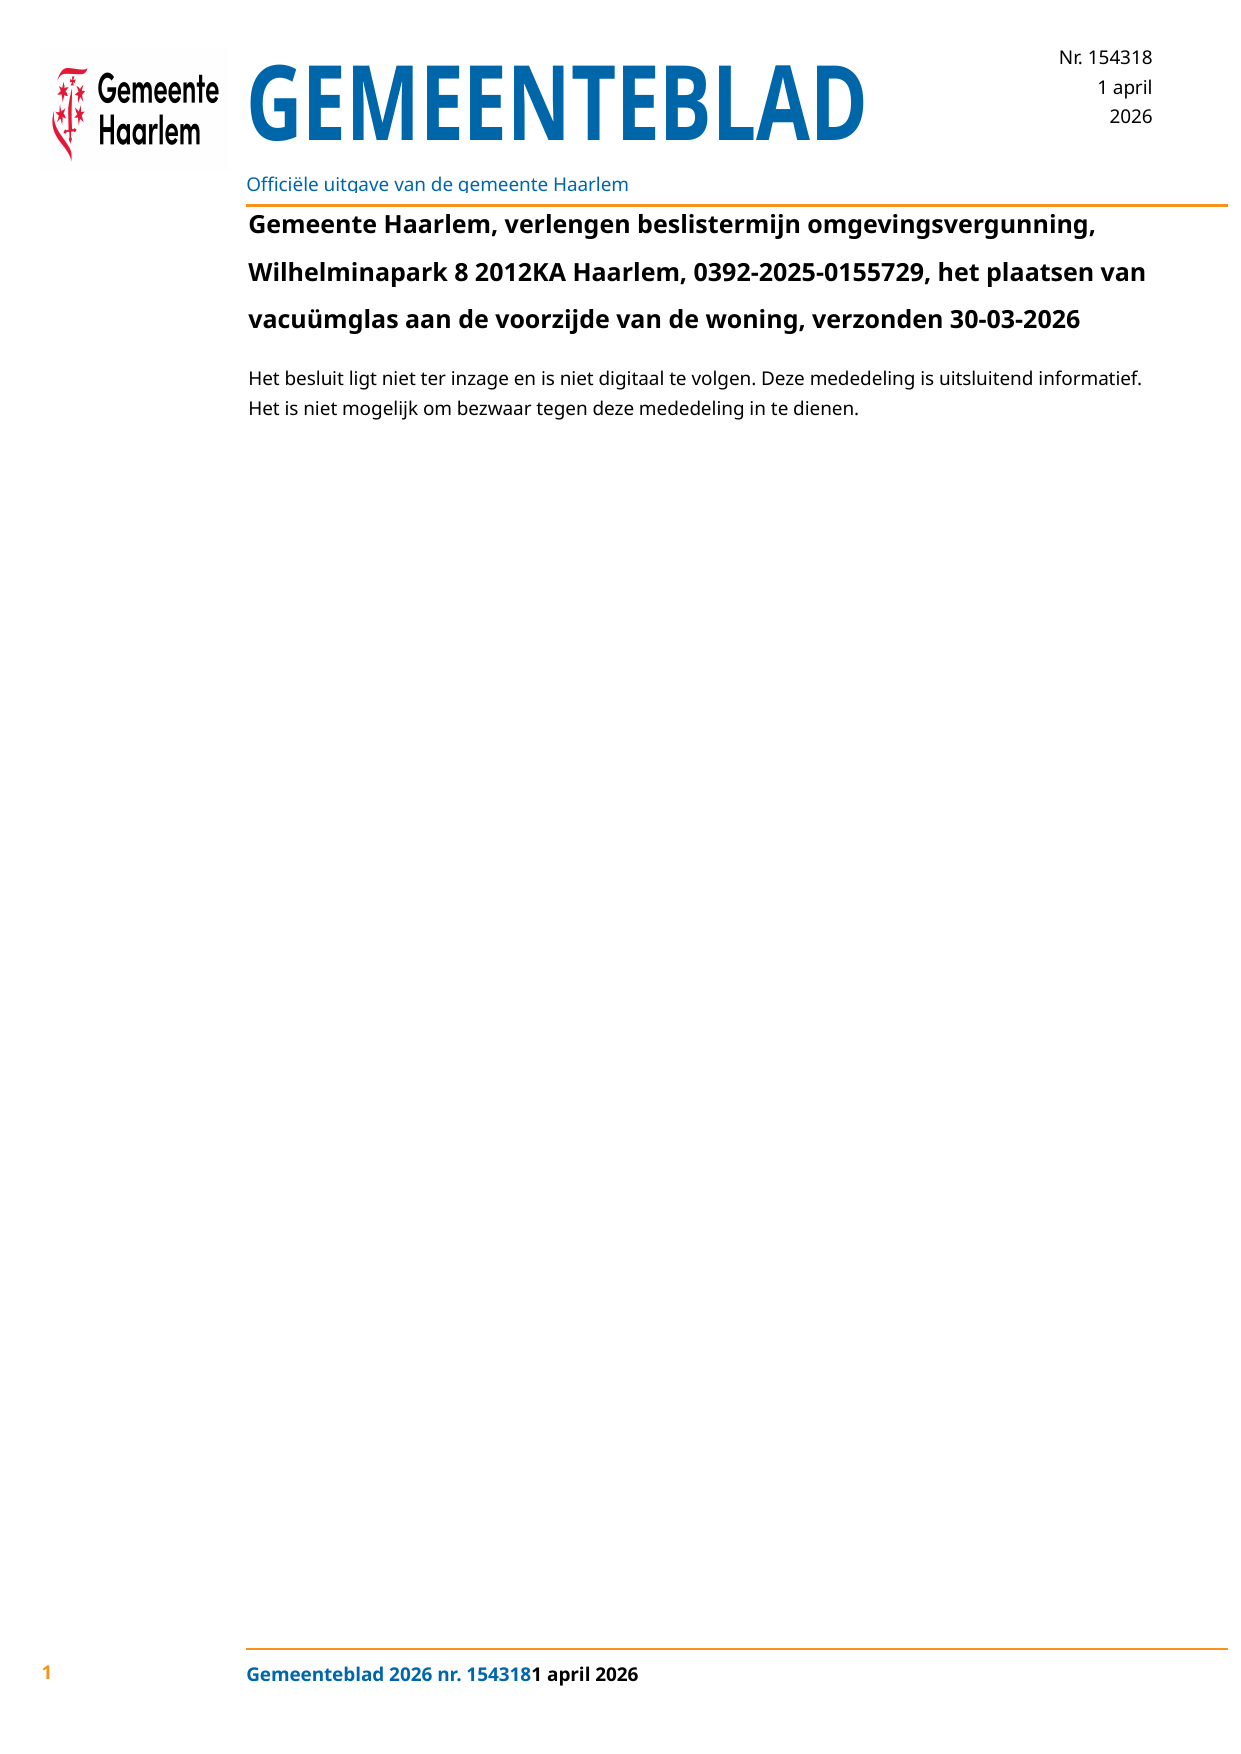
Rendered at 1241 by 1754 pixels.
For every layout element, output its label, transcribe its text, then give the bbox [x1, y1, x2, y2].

text Het besluit ligt niet ter inzage en is niet digitaal te volgen. Deze mededeling is uitsluitend informatief. Het is niet mogelijk om bezwaar tegen deze mededeling in te dienen. [248, 366, 1152, 421]
text Gemeente Haarlem, verlengen beslistermijn omgevingsvergunning, Wilhelminapark 8 2012KA Haarlem, 0392-2025-0155729, het plaatsen van vacuümglas aan de voorzijde van de woning, verzonden 30-03-2026 [248, 207, 1152, 336]
picture [41, 47, 231, 172]
